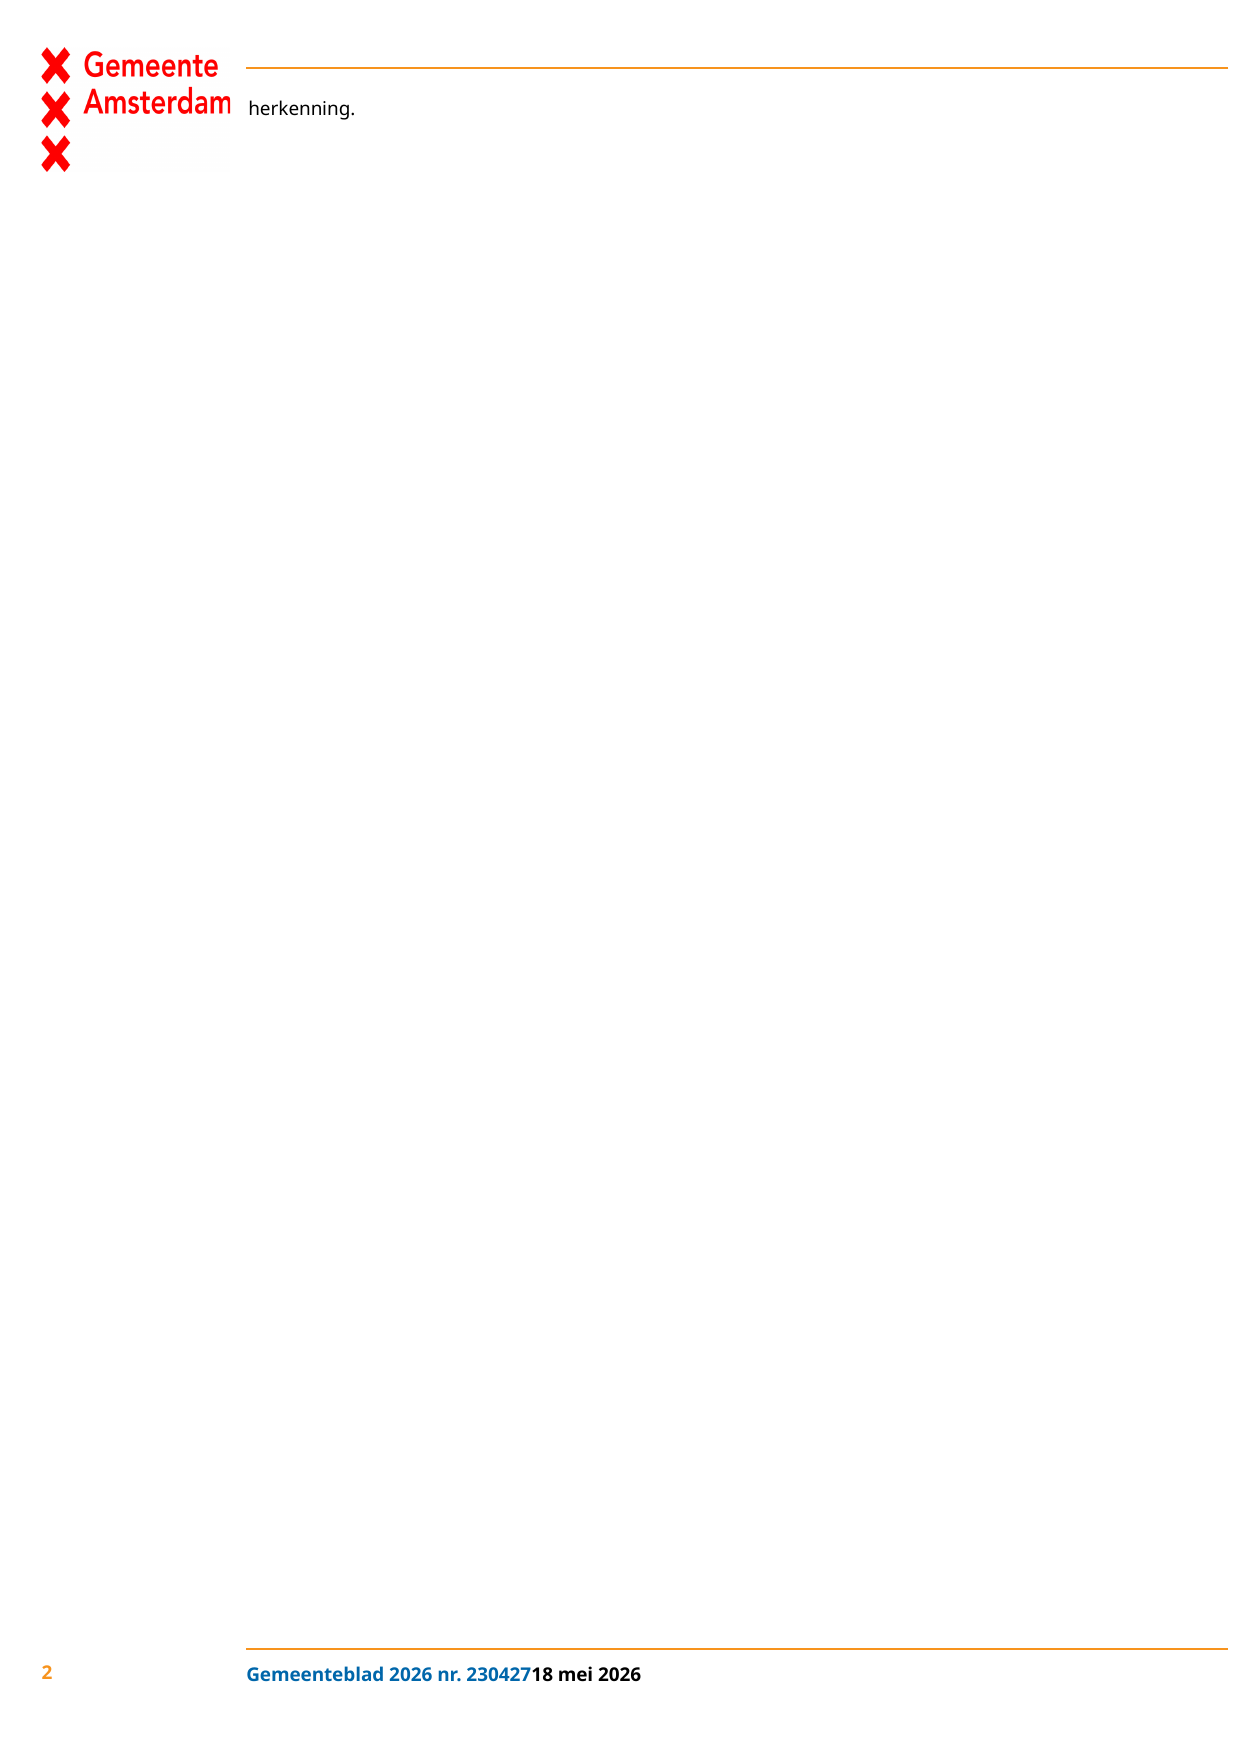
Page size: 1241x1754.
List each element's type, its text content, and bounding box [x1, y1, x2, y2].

picture [41, 47, 231, 172]
text herkenning. [248, 95, 1152, 121]
